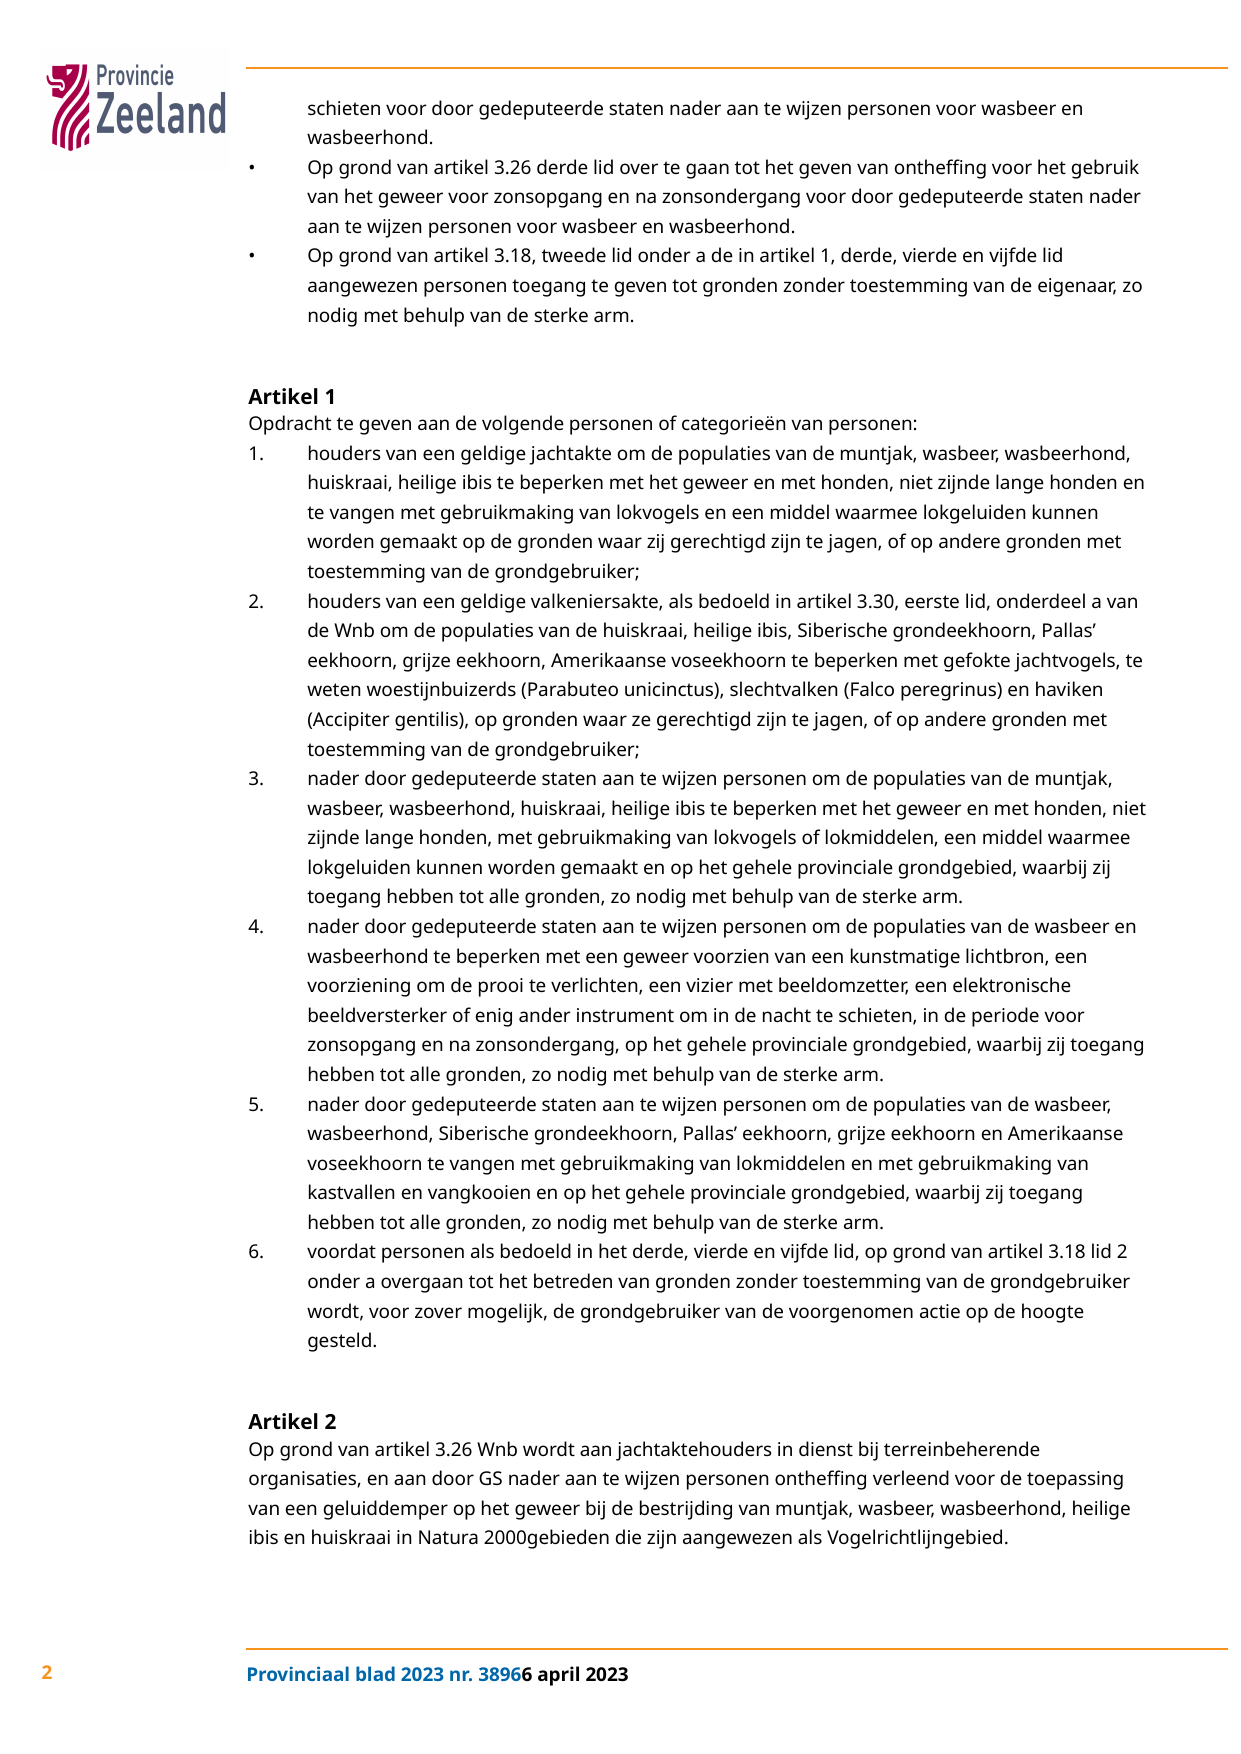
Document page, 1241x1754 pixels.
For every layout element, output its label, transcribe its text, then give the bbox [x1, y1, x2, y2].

list Op grond van artikel 3.18, tweede lid onder a de in artikel 1, derde, vierde en vijfde lid aangewezen personen toegang te geven tot gronden zonder toestemming van de eigenaar, zo nodig met behulp van de sterke arm. [248, 243, 1152, 328]
picture [41, 47, 231, 172]
list houders van een geldige valkeniersakte, als bedoeld in artikel 3.30, eerste lid, onderdeel a van de Wnb om de populaties van de huiskraai, heilige ibis, Siberische grondeekhoorn, Pallas’ eekhoorn, grijze eekhoorn, Amerikaanse voseekhoorn te beperken met gefokte jachtvogels, te weten woestijnbuizerds (Parabuteo unicinctus), slechtvalken (Falco peregrinus) en haviken (Accipiter gentilis), op gronden waar ze gerechtigd zijn te jagen, of op andere gronden met toestemming van de grondgebruiker; [248, 588, 1152, 761]
text Artikel 2 [248, 1407, 1152, 1436]
list nader door gedeputeerde staten aan te wijzen personen om de populaties van de wasbeer en wasbeerhond te beperken met een geweer voorzien van een kunstmatige lichtbron, een voorziening om de prooi te verlichten, een vizier met beeldomzetter, een elektronische beeldversterker of enig ander instrument om in de nacht te schieten, in de periode voor zonsopgang en na zonsondergang, op het gehele provinciale grondgebied, waarbij zij toegang hebben tot alle gronden, zo nodig met behulp van de sterke arm. [248, 913, 1152, 1087]
text Op grond van artikel 3.26 Wnb wordt aan jachtaktehouders in dienst bij terreinbeherende organisaties, en aan door GS nader aan te wijzen personen ontheffing verleend voor de toepassing van een geluiddemper op het geweer bij de bestrijding van muntjak, wasbeer, wasbeerhond, heilige ibis en huiskraai in Natura 2000gebieden die zijn aangewezen als Vogelrichtlijngebied. [248, 1436, 1152, 1550]
list nader door gedeputeerde staten aan te wijzen personen om de populaties van de muntjak, wasbeer, wasbeerhond, huiskraai, heilige ibis te beperken met het geweer en met honden, niet zijnde lange honden, met gebruikmaking van lokvogels of lokmiddelen, een middel waarmee lokgeluiden kunnen worden gemaakt en op het gehele provinciale grondgebied, waarbij zij toegang hebben tot alle gronden, zo nodig met behulp van de sterke arm. [248, 765, 1152, 909]
text Opdracht te geven aan de volgende personen of categorieën van personen: [248, 410, 1152, 436]
list schieten voor door gedeputeerde staten nader aan te wijzen personen voor wasbeer en wasbeerhond. [248, 95, 1152, 150]
list voordat personen als bedoeld in het derde, vierde en vijfde lid, op grond van artikel 3.18 lid 2 onder a overgaan tot het betreden van gronden zonder toestemming van de grondgebruiker wordt, voor zover mogelijk, de grondgebruiker van de voorgenomen actie op de hoogte gesteld. [248, 1239, 1152, 1353]
list nader door gedeputeerde staten aan te wijzen personen om de populaties van de wasbeer, wasbeerhond, Siberische grondeekhoorn, Pallas’ eekhoorn, grijze eekhoorn en Amerikaanse voseekhoorn te vangen met gebruikmaking van lokmiddelen en met gebruikmaking van kastvallen en vangkooien en op het gehele provinciale grondgebied, waarbij zij toegang hebben tot alle gronden, zo nodig met behulp van de sterke arm. [248, 1091, 1152, 1235]
list Op grond van artikel 3.26 derde lid over te gaan tot het geven van ontheffing voor het gebruik van het geweer voor zonsopgang en na zonsondergang voor door gedeputeerde staten nader aan te wijzen personen voor wasbeer en wasbeerhond. [248, 154, 1152, 239]
list houders van een geldige jachtakte om de populaties van de muntjak, wasbeer, wasbeerhond, huiskraai, heilige ibis te beperken met het geweer en met honden, niet zijnde lange honden en te vangen met gebruikmaking van lokvogels en een middel waarmee lokgeluiden kunnen worden gemaakt op de gronden waar zij gerechtigd zijn te jagen, of op andere gronden met toestemming van de grondgebruiker; [248, 440, 1152, 584]
text Artikel 1 [248, 382, 1152, 410]
